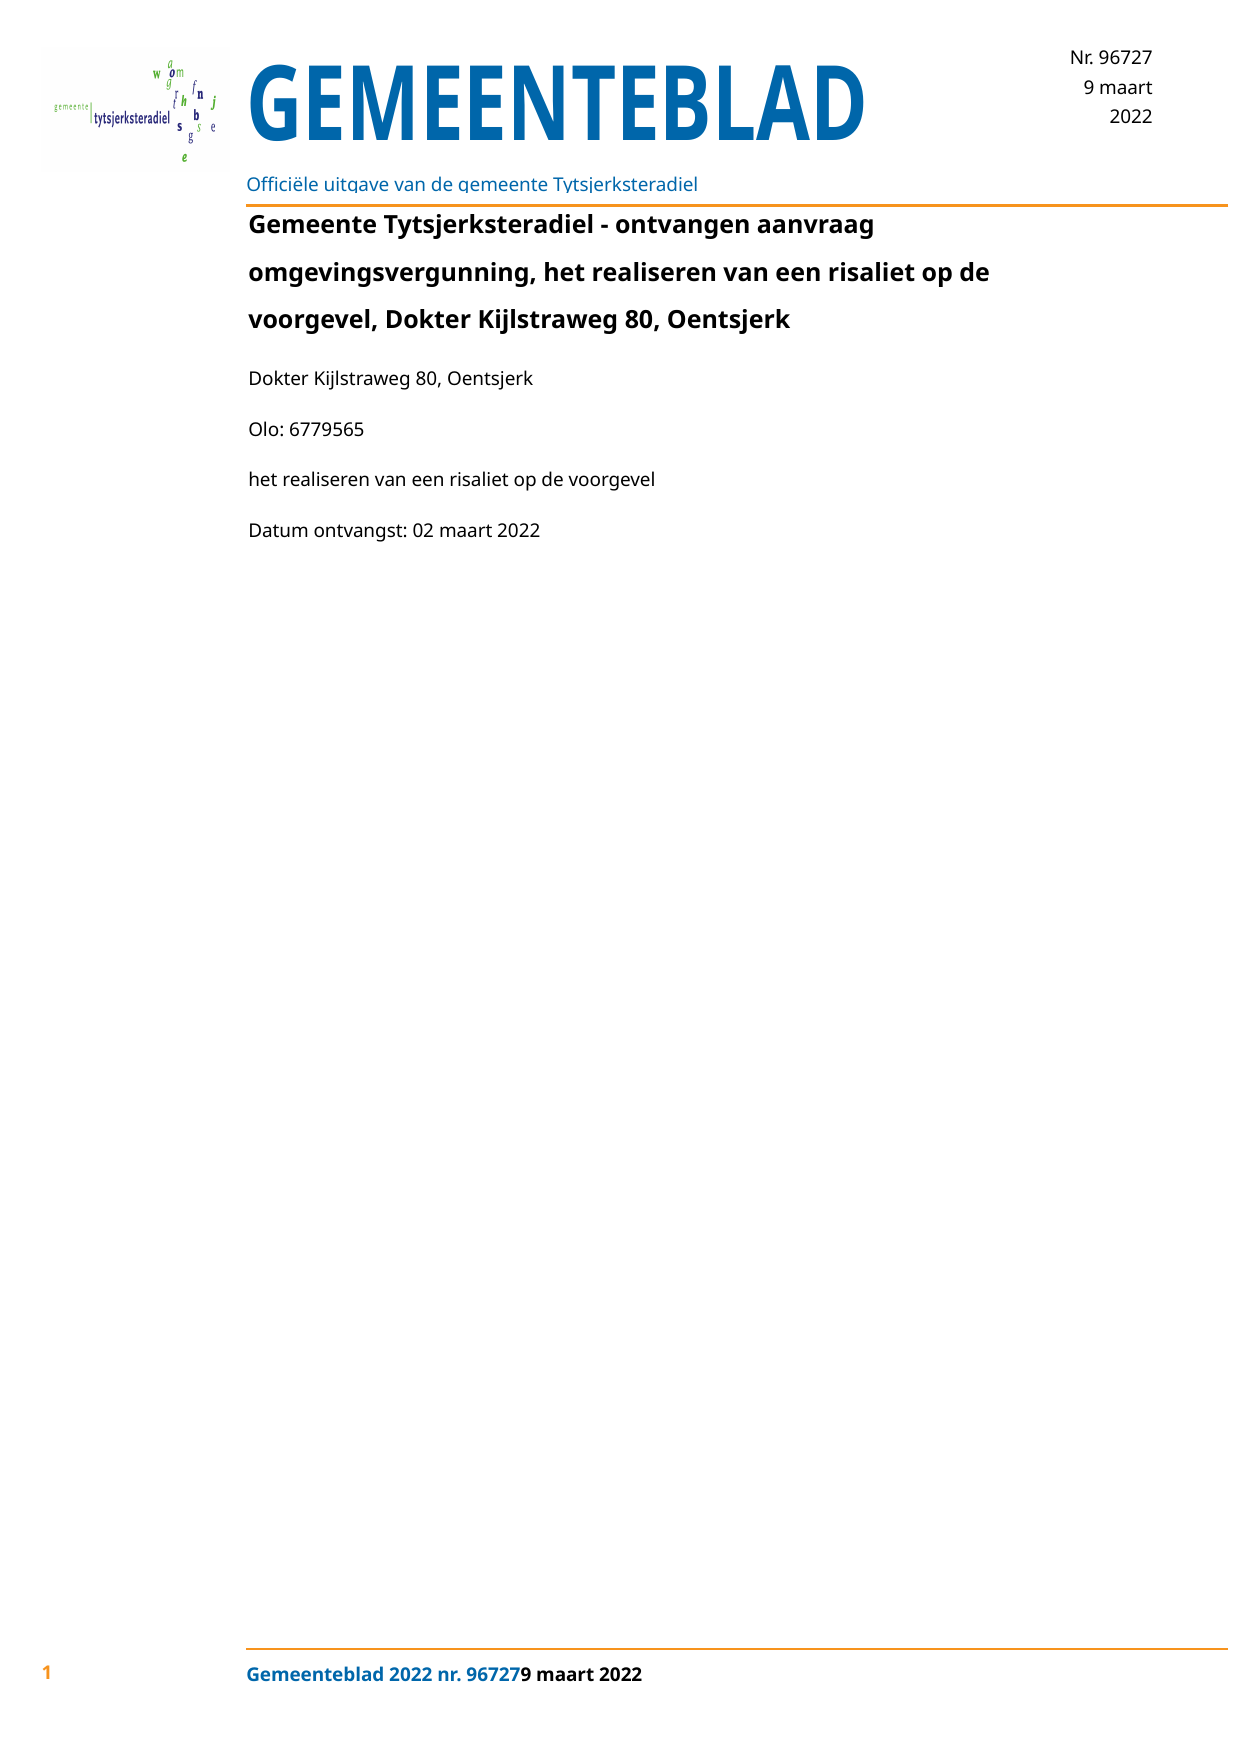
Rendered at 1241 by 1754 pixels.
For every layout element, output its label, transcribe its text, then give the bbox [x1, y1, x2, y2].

picture [41, 47, 231, 172]
text Datum ontvangst: 02 maart 2022 [248, 517, 1152, 542]
text Olo: 6779565 [248, 416, 1152, 442]
text Gemeente Tytsjerksteradiel - ontvangen aanvraag omgevingsvergunning, het realiseren van een risaliet op de voorgevel, Dokter Kijlstraweg 80, Oentsjerk [248, 207, 1152, 336]
text Dokter Kijlstraweg 80, Oentsjerk [248, 366, 1152, 391]
text het realiseren van een risaliet op de voorgevel [248, 466, 1152, 492]
